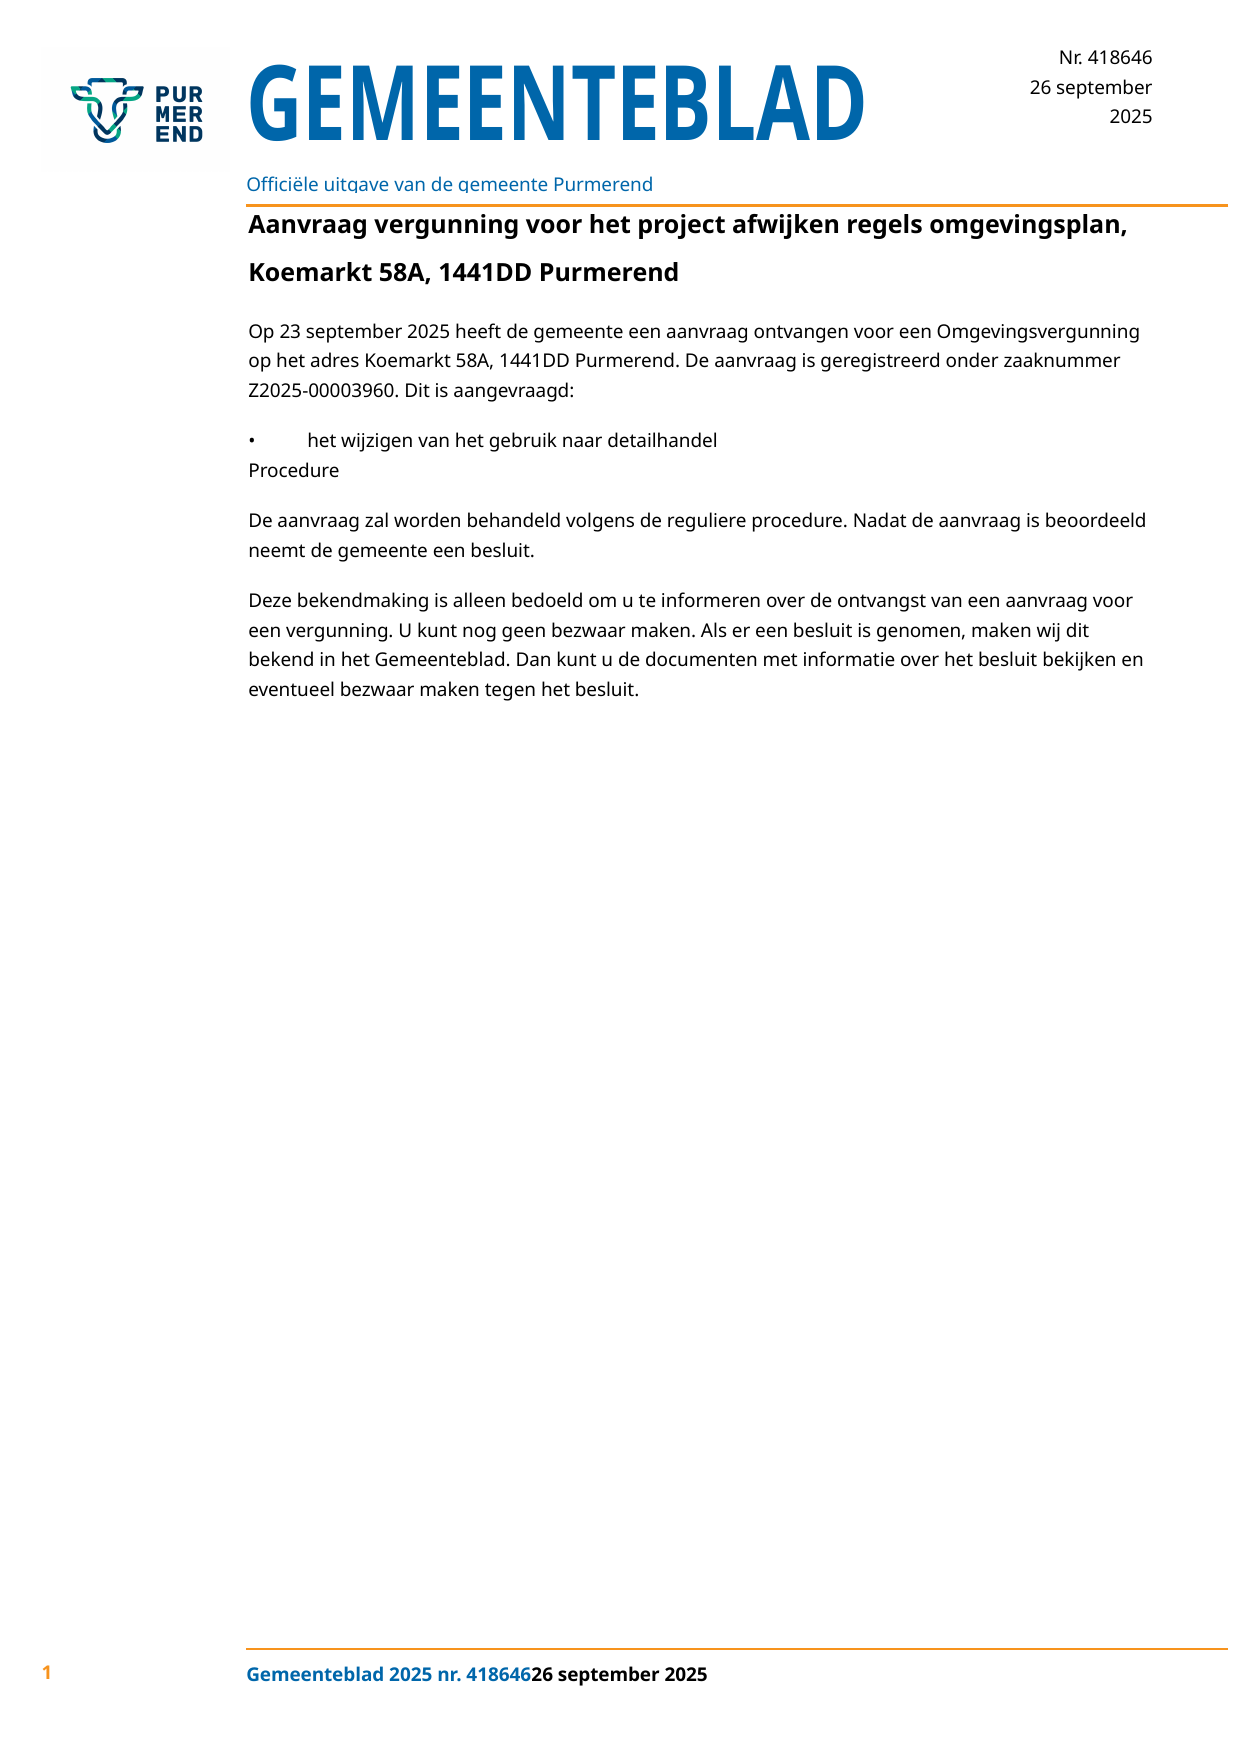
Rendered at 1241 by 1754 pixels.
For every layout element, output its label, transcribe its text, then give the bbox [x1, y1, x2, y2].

text De aanvraag zal worden behandeld volgens de reguliere procedure. Nadat de aanvraag is beoordeeld neemt de gemeente een besluit. [248, 507, 1152, 563]
text Procedure [248, 457, 1152, 483]
text Op 23 september 2025 heeft de gemeente een aanvraag ontvangen voor een Omgevingsvergunning op het adres Koemarkt 58A, 1441DD Purmerend. De aanvraag is geregistreerd onder zaaknummer Z2025-00003960. Dit is aangevraagd: [248, 318, 1152, 403]
text Aanvraag vergunning voor het project afwijken regels omgevingsplan, Koemarkt 58A, 1441DD Purmerend [248, 207, 1152, 288]
picture [41, 47, 231, 172]
list het wijzigen van het gebruik naar detailhandel [248, 427, 1152, 453]
text Deze bekendmaking is alleen bedoeld om u te informeren over de ontvangst van een aanvraag voor een vergunning. U kunt nog geen bezwaar maken. Als er een besluit is genomen, maken wij dit bekend in het Gemeenteblad. Dan kunt u de documenten met informatie over het besluit bekijken en eventueel bezwaar maken tegen het besluit. [248, 587, 1152, 702]
